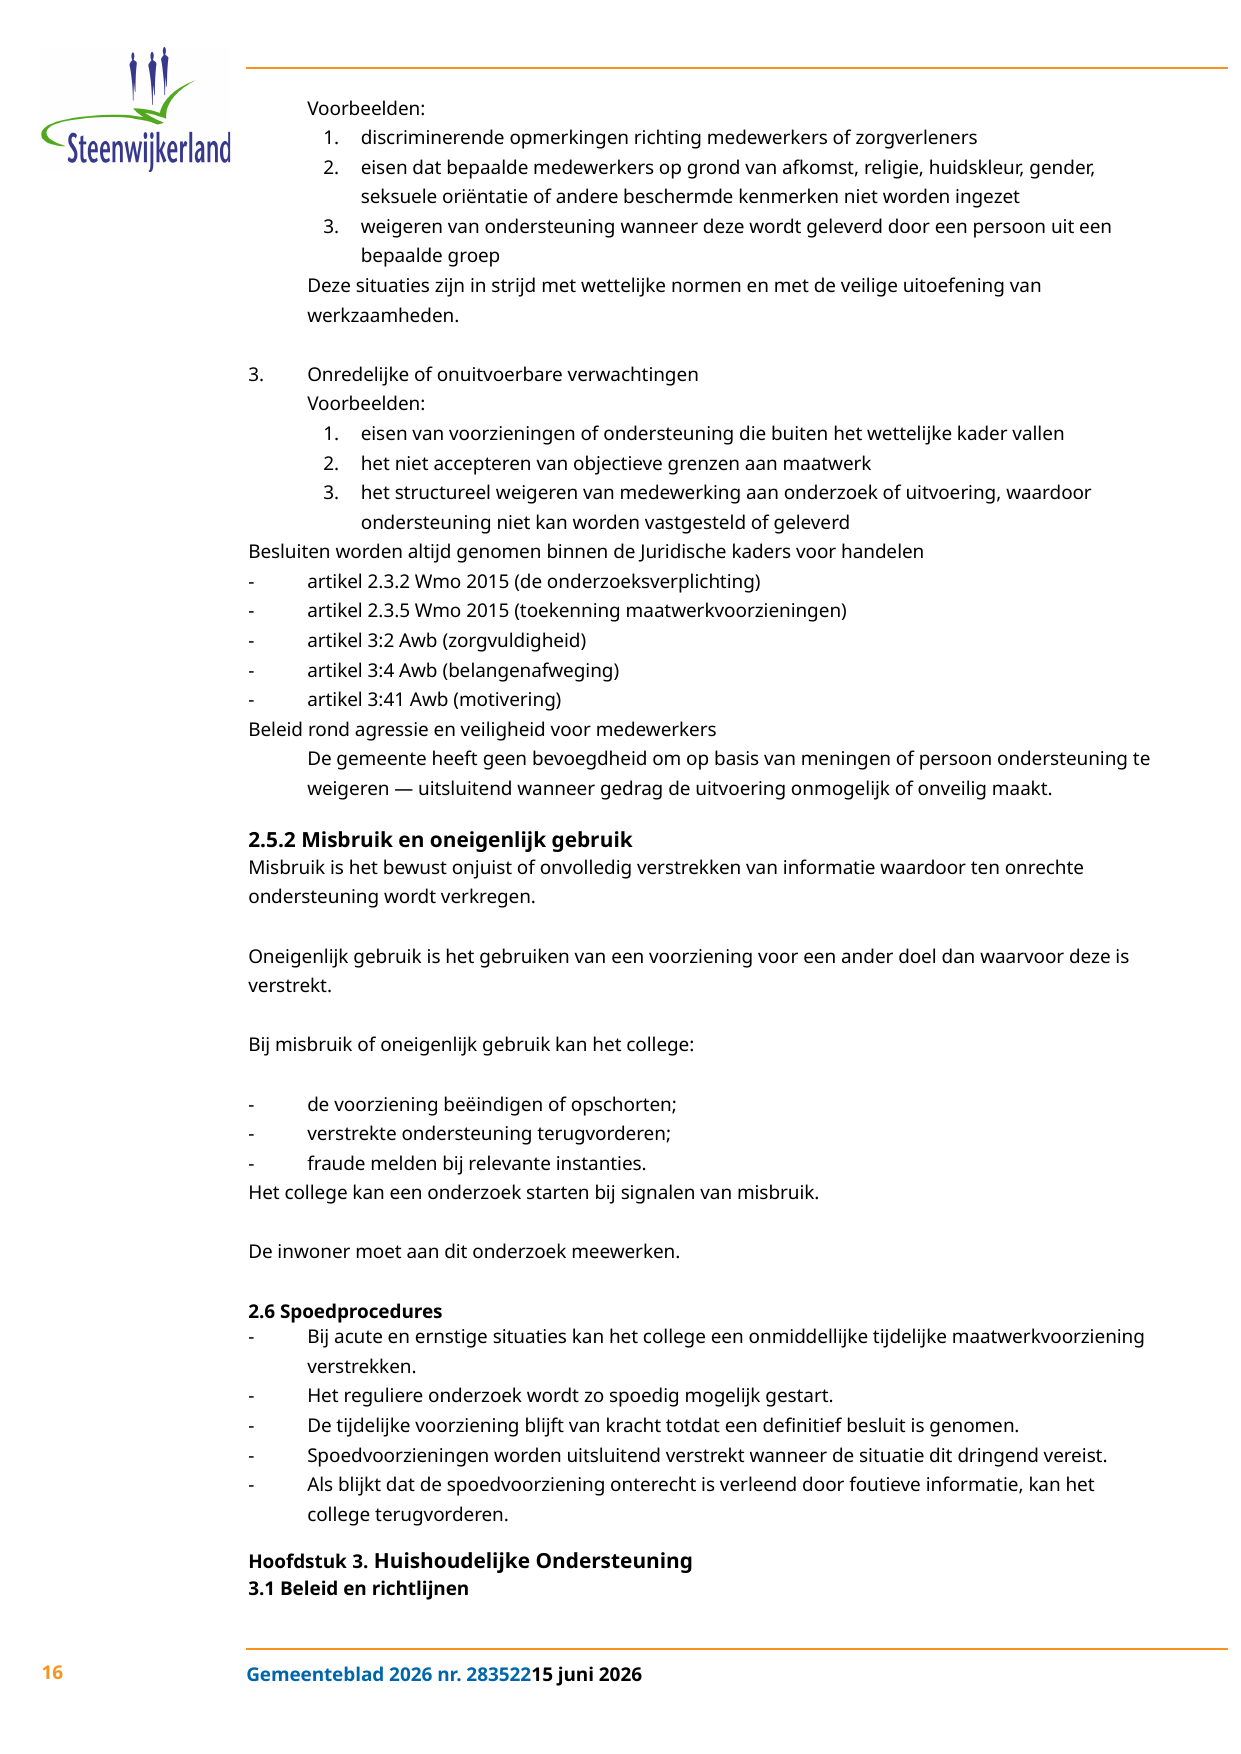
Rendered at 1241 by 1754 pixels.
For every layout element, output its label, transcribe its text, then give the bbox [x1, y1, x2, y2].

picture [41, 47, 231, 172]
text 3.1 Beleid en richtlijnen [248, 1575, 1152, 1601]
text Oneigenlijk gebruik is het gebruiken van een voorziening voor een ander doel dan waarvoor deze is verstrekt. [248, 943, 1152, 998]
text Beleid rond agressie en veiligheid voor medewerkers [248, 716, 1152, 742]
list het structureel weigeren van medewerking aan onderzoek of uitvoering, waardoor ondersteuning niet kan worden vastgesteld of geleverd [323, 479, 1152, 535]
list Voorbeelden: [248, 95, 1152, 121]
list discriminerende opmerkingen richting medewerkers of zorgverleners [323, 124, 1152, 150]
list artikel 3:4 Awb (belangenafweging) [248, 657, 1152, 683]
list De gemeente heeft geen bevoegdheid om op basis van meningen of persoon ondersteuning te weigeren — uitsluitend wanneer gedrag de uitvoering onmogelijk of onveilig maakt. [248, 746, 1152, 801]
text 2.5.2 Misbruik en oneigenlijk gebruik [248, 826, 1152, 854]
text Het college kan een onderzoek starten bij signalen van misbruik. [248, 1179, 1152, 1205]
list Bij acute en ernstige situaties kan het college een onmiddellijke tijdelijke maatwerkvoorziening verstrekken. [248, 1323, 1152, 1379]
text De inwoner moet aan dit onderzoek meewerken. [248, 1239, 1152, 1264]
list artikel 3:41 Awb (motivering) [248, 686, 1152, 712]
list artikel 2.3.5 Wmo 2015 (toekenning maatwerkvoorzieningen) [248, 598, 1152, 623]
list weigeren van ondersteuning wanneer deze wordt geleverd door een persoon uit een bepaalde groep [323, 213, 1152, 268]
list Het reguliere onderzoek wordt zo spoedig mogelijk gestart. [248, 1383, 1152, 1408]
list eisen dat bepaalde medewerkers op grond van afkomst, religie, huidskleur, gender, seksuele oriëntatie of andere beschermde kenmerken niet worden ingezet [323, 154, 1152, 209]
list Deze situaties zijn in strijd met wettelijke normen en met de veilige uitoefening van werkzaamheden. [248, 272, 1152, 328]
list Voorbeelden: [248, 391, 1152, 416]
list Onredelijke of onuitvoerbare verwachtingen [248, 361, 1152, 387]
list De tijdelijke voorziening blijft van kracht totdat een definitief besluit is genomen. [248, 1412, 1152, 1438]
list verstrekte ondersteuning terugvorderen; [248, 1120, 1152, 1146]
list artikel 2.3.2 Wmo 2015 (de onderzoeksverplichting) [248, 568, 1152, 594]
text Hoofdstuk 3. Huishoudelijke Ondersteuning [248, 1547, 1152, 1575]
list artikel 3:2 Awb (zorgvuldigheid) [248, 627, 1152, 653]
text Besluiten worden altijd genomen binnen de Juridische kaders voor handelen [248, 538, 1152, 564]
list het niet accepteren van objectieve grenzen aan maatwerk [323, 450, 1152, 476]
list eisen van voorzieningen of ondersteuning die buiten het wettelijke kader vallen [323, 420, 1152, 446]
text Misbruik is het bewust onjuist of onvolledig verstrekken van informatie waardoor ten onrechte ondersteuning wordt verkregen. [248, 854, 1152, 909]
text 2.6 Spoedprocedures [248, 1298, 1152, 1323]
text Bij misbruik of oneigenlijk gebruik kan het college: [248, 1032, 1152, 1057]
list Spoedvoorzieningen worden uitsluitend verstrekt wanneer de situatie dit dringend vereist. [248, 1442, 1152, 1468]
list de voorziening beëindigen of opschorten; [248, 1091, 1152, 1116]
list fraude melden bij relevante instanties. [248, 1150, 1152, 1176]
list Als blijkt dat de spoedvoorziening onterecht is verleend door foutieve informatie, kan het college terugvorderen. [248, 1471, 1152, 1527]
